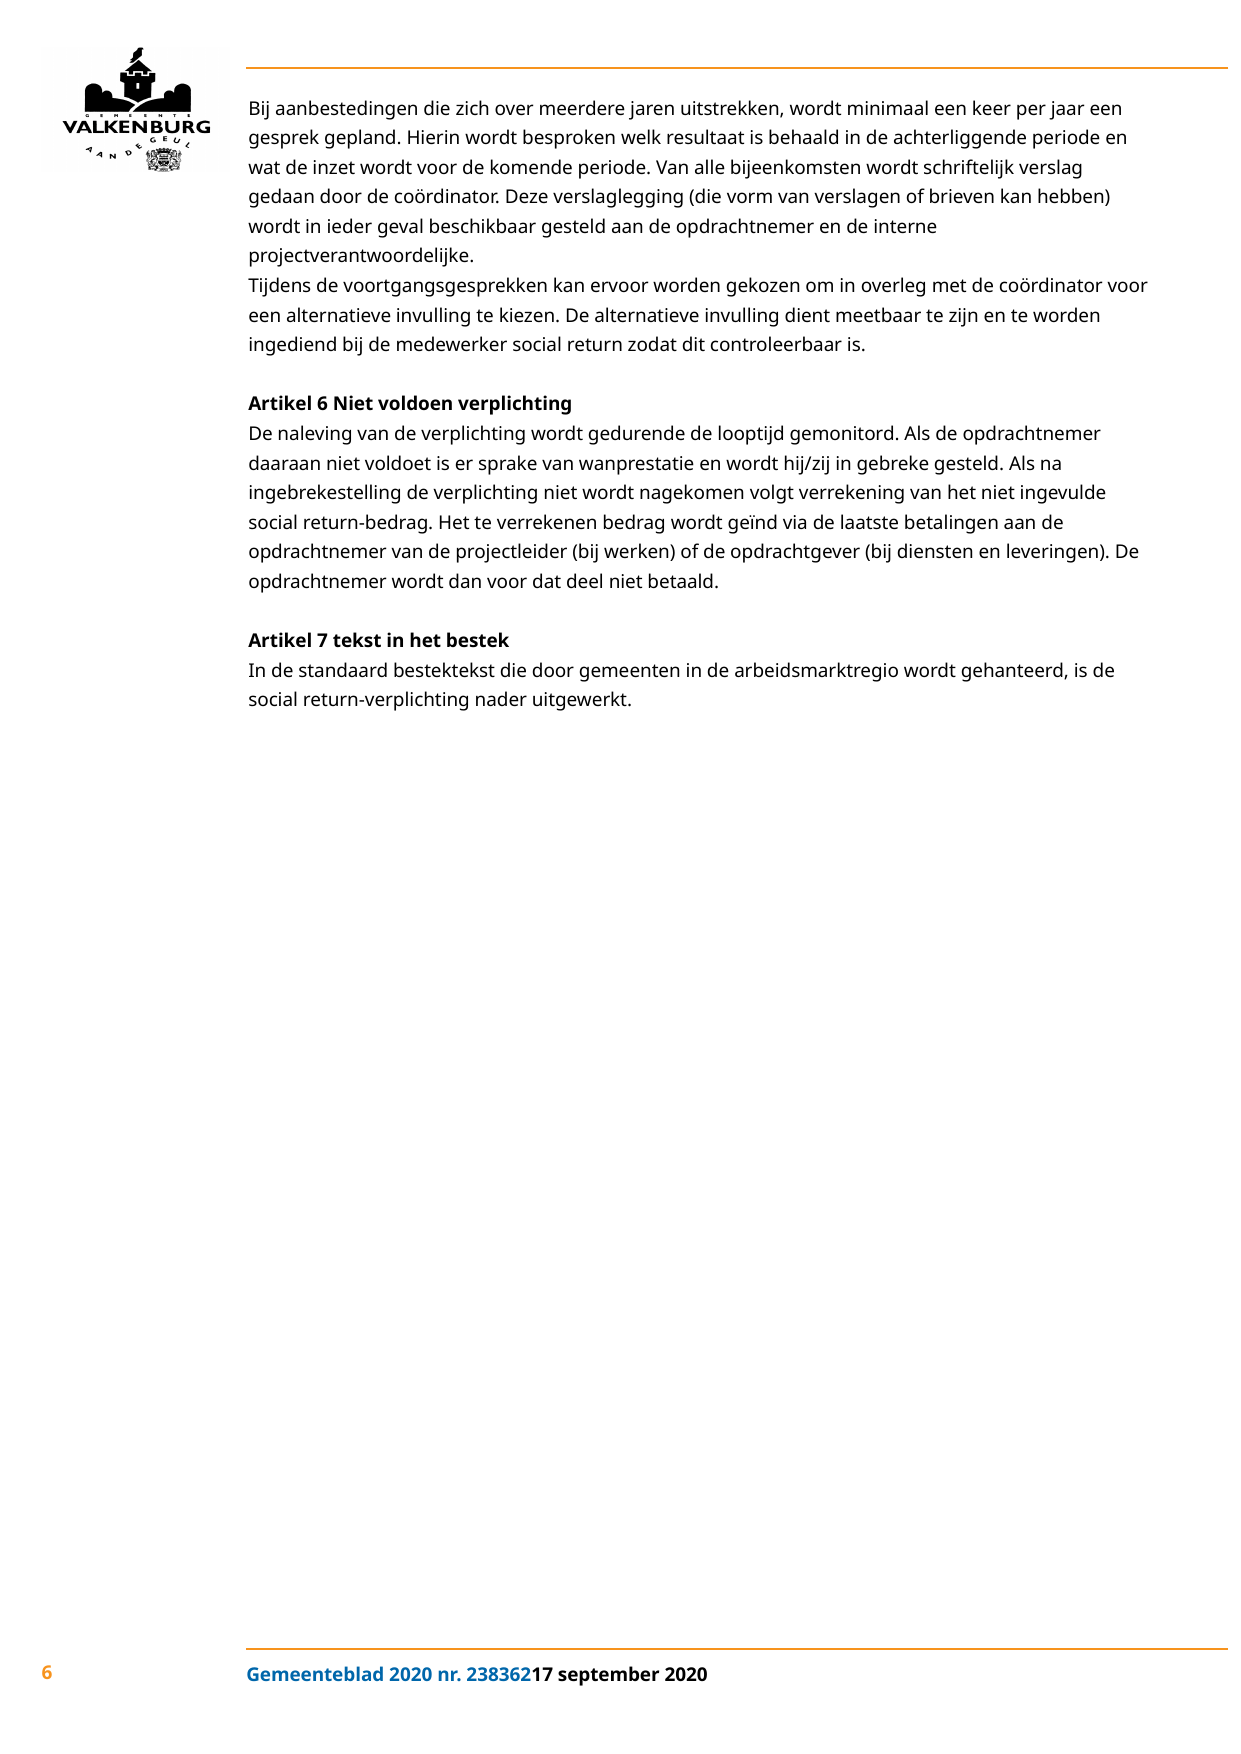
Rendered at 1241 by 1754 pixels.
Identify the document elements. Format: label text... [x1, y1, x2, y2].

text Bij aanbestedingen die zich over meerdere jaren uitstrekken, wordt minimaal een keer per jaar een gesprek gepland. Hierin wordt besproken welk resultaat is behaald in de achterliggende periode en wat de inzet wordt voor de komende periode. Van alle bijeenkomsten wordt schriftelijk verslag gedaan door de coördinator. Deze verslaglegging (die vorm van verslagen of brieven kan hebben) wordt in ieder geval beschikbaar gesteld aan de opdrachtnemer en de interne projectverantwoordelijke. [248, 95, 1152, 268]
text Tijdens de voortgangsgesprekken kan ervoor worden gekozen om in overleg met de coördinator voor een alternatieve invulling te kiezen. De alternatieve invulling dient meetbaar te zijn en te worden ingediend bij de medewerker social return zodat dit controleerbaar is. [248, 272, 1152, 357]
picture [41, 47, 231, 172]
text In de standaard bestektekst die door gemeenten in de arbeidsmarktregio wordt gehanteerd, is de social return-verplichting nader uitgewerkt. [248, 657, 1152, 712]
text Artikel 7 tekst in het bestek [248, 627, 1152, 653]
text Artikel 6 Niet voldoen verplichting [248, 391, 1152, 416]
text De naleving van de verplichting wordt gedurende de looptijd gemonitord. Als de opdrachtnemer daaraan niet voldoet is er sprake van wanprestatie en wordt hij/zij in gebreke gesteld. Als na ingebrekestelling de verplichting niet wordt nagekomen volgt verrekening van het niet ingevulde social return-bedrag. Het te verrekenen bedrag wordt geïnd via de laatste betalingen aan de opdrachtnemer van de projectleider (bij werken) of de opdrachtgever (bij diensten en leveringen). De opdrachtnemer wordt dan voor dat deel niet betaald. [248, 420, 1152, 594]
